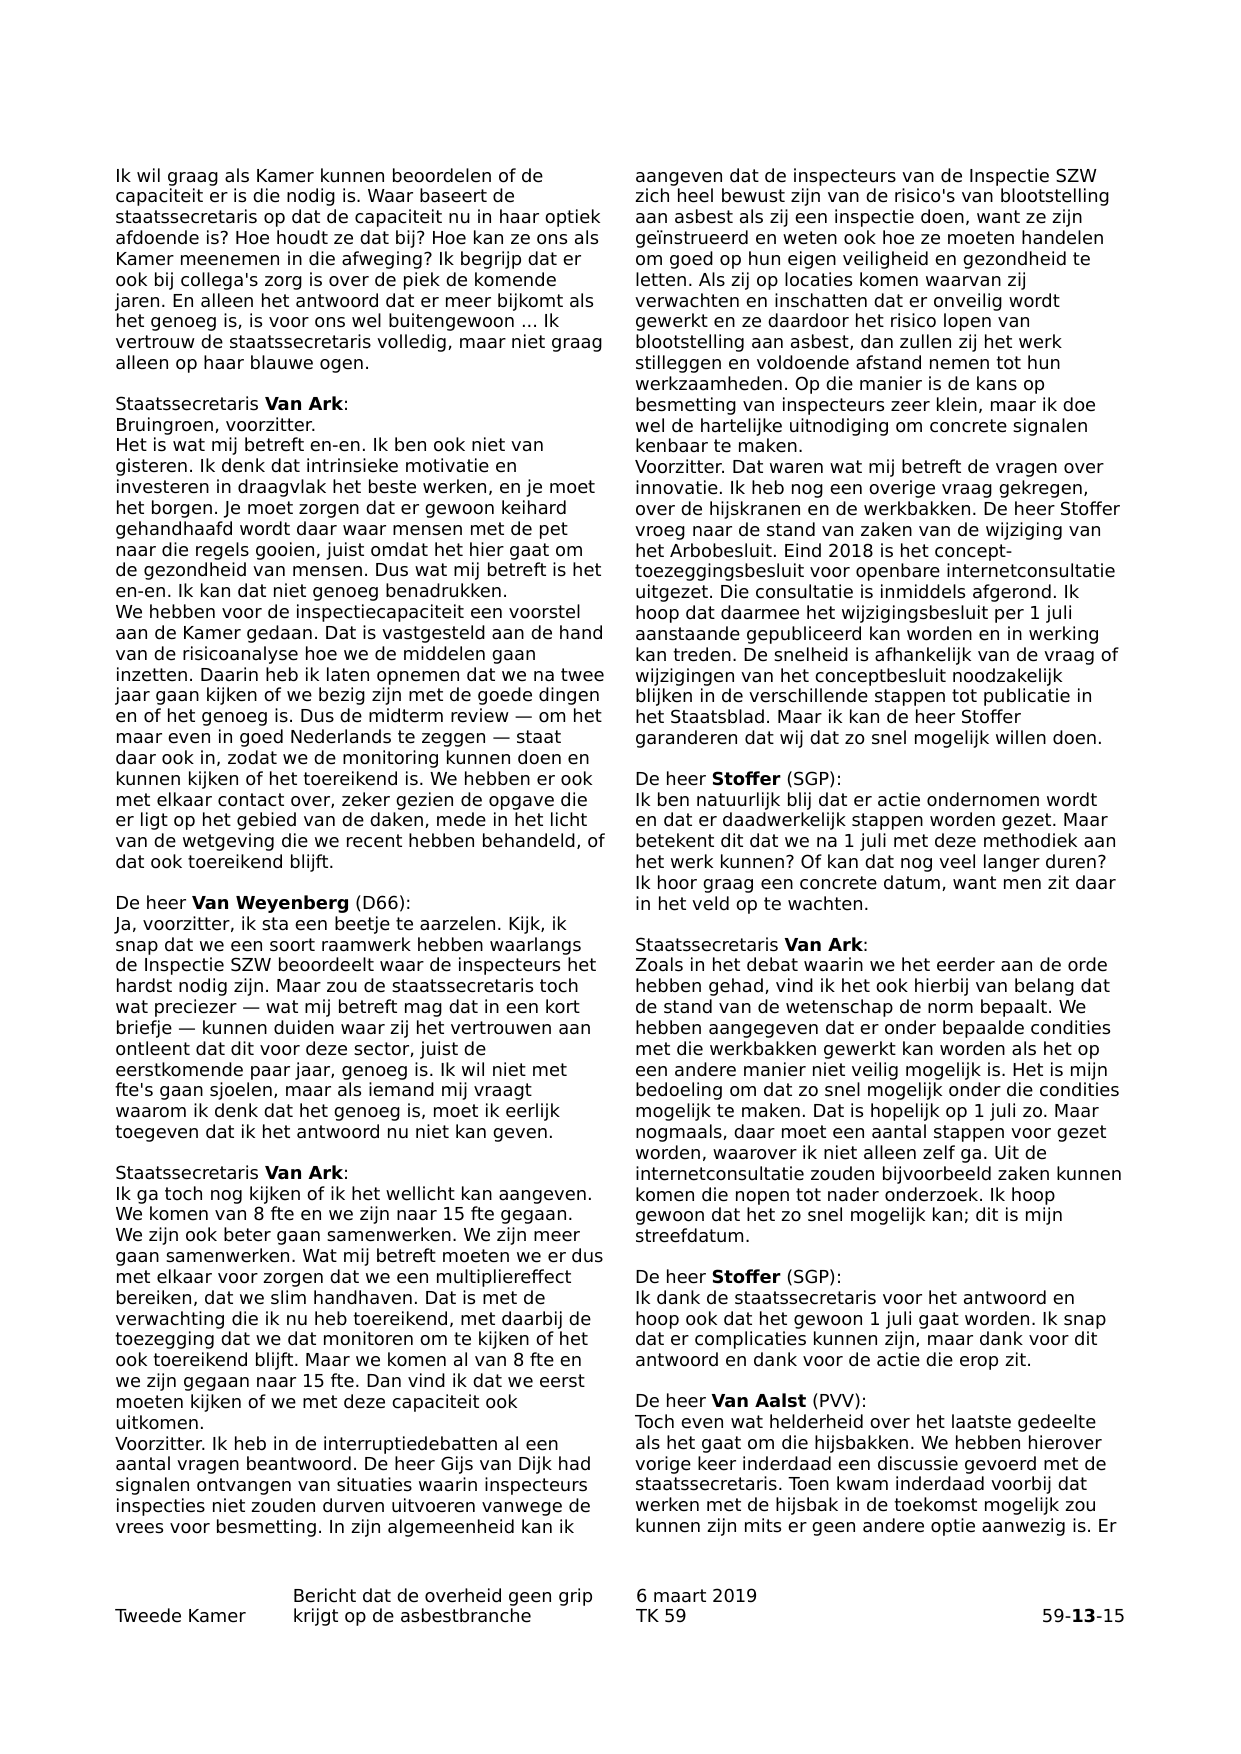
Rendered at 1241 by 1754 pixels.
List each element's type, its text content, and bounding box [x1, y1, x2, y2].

text We hebben voor de inspectiecapaciteit een voorstel aan de Kamer gedaan. Dat is vastgesteld aan de hand van de risicoanalyse hoe we de middelen gaan inzetten. Daarin heb ik laten opnemen dat we na twee jaar gaan kijken of we bezig zijn met de goede dingen en of het genoeg is. Dus de midterm review — om het maar even in goed Nederlands te zeggen — staat daar ook in, zodat we de monitoring kunnen doen en kunnen kijken of het toereikend is. We hebben er ook met elkaar contact over, zeker gezien de opgave die er ligt op het gebied van de daken, mede in het licht van de wetgeving die we recent hebben behandeld, of dat ook toereikend blijft. [115, 602, 605, 873]
text Toch even wat helderheid over het laatste gedeelte als het gaat om die hijsbakken. We hebben hierover vorige keer inderdaad een discussie gevoerd met de staatssecretaris. Toen kwam inderdaad voorbij dat werken met de hijsbak in de toekomst mogelijk zou kunnen zijn mits er geen andere optie aanwezig is. Er [635, 1412, 1125, 1537]
text De heer Van Aalst (PVV): [635, 1391, 1125, 1412]
text Staatssecretaris Van Ark: [115, 394, 605, 414]
text De heer Stoffer (SGP): [635, 1267, 1125, 1287]
text Voorzitter. Dat waren wat mij betreft de vragen over innovatie. Ik heb nog een overige vraag gekregen, over de hijskranen en de werkbakken. De heer Stoffer vroeg naar de stand van zaken van de wijziging van het Arbobesluit. Eind 2018 is het concept-toezeggingsbesluit voor openbare internetconsultatie uitgezet. Die consultatie is inmiddels afgerond. Ik hoop dat daarmee het wijzigingsbesluit per 1 juli aanstaande gepubliceerd kan worden en in werking kan treden. De snelheid is afhankelijk van de vraag of wijzigingen van het conceptbesluit noodzakelijk blijken in de verschillende stappen tot publicatie in het Staatsblad. Maar ik kan de heer Stoffer garanderen dat wij dat zo snel mogelijk willen doen. [635, 457, 1125, 749]
text aangeven dat de inspecteurs van de Inspectie SZW zich heel bewust zijn van de risico's van blootstelling aan asbest als zij een inspectie doen, want ze zijn geïnstrueerd en weten ook hoe ze moeten handelen om goed op hun eigen veiligheid en gezondheid te letten. Als zij op locaties komen waarvan zij verwachten en inschatten dat er onveilig wordt gewerkt en ze daardoor het risico lopen van blootstelling aan asbest, dan zullen zij het werk stilleggen en voldoende afstand nemen tot hun werkzaamheden. Op die manier is de kans op besmetting van inspecteurs zeer klein, maar ik doe wel de hartelijke uitnodiging om concrete signalen kenbaar te maken. [635, 165, 1125, 457]
text Staatssecretaris Van Ark: [635, 934, 1125, 955]
text Ik ben natuurlijk blij dat er actie ondernomen wordt en dat er daadwerkelijk stappen worden gezet. Maar betekent dit dat we na 1 juli met deze methodiek aan het werk kunnen? Of kan dat nog veel langer duren? Ik hoor graag een concrete datum, want men zit daar in het veld op te wachten. [635, 789, 1125, 914]
text Staatssecretaris Van Ark: [115, 1163, 605, 1183]
text De heer Stoffer (SGP): [635, 769, 1125, 789]
text Ik wil graag als Kamer kunnen beoordelen of de capaciteit er is die nodig is. Waar baseert de staatssecretaris op dat de capaciteit nu in haar optiek afdoende is? Hoe houdt ze dat bij? Hoe kan ze ons als Kamer meenemen in die afweging? Ik begrijp dat er ook bij collega's zorg is over de piek de komende jaren. En alleen het antwoord dat er meer bijkomt als het genoeg is, is voor ons wel buitengewoon ... Ik vertrouw de staatssecretaris volledig, maar niet graag alleen op haar blauwe ogen. [115, 165, 605, 374]
text Bruingroen, voorzitter. [115, 414, 605, 435]
text Zoals in het debat waarin we het eerder aan de orde hebben gehad, vind ik het ook hierbij van belang dat de stand van de wetenschap de norm bepaalt. We hebben aangegeven dat er onder bepaalde condities met die werkbakken gewerkt kan worden als het op een andere manier niet veilig mogelijk is. Het is mijn bedoeling om dat zo snel mogelijk onder die condities mogelijk te maken. Dat is hopelijk op 1 juli zo. Maar nogmaals, daar moet een aantal stappen voor gezet worden, waarover ik niet alleen zelf ga. Uit de internetconsultatie zouden bijvoorbeeld zaken kunnen komen die nopen tot nader onderzoek. Ik hoop gewoon dat het zo snel mogelijk kan; dit is mijn streefdatum. [635, 955, 1125, 1247]
text Ja, voorzitter, ik sta een beetje te aarzelen. Kijk, ik snap dat we een soort raamwerk hebben waarlangs de Inspectie SZW beoordeelt waar de inspecteurs het hardst nodig zijn. Maar zou de staatssecretaris toch wat preciezer — wat mij betreft mag dat in een kort briefje — kunnen duiden waar zij het vertrouwen aan ontleent dat dit voor deze sector, juist de eerstkomende paar jaar, genoeg is. Ik wil niet met fte's gaan sjoelen, maar als iemand mij vraagt waarom ik denk dat het genoeg is, moet ik eerlijk toegeven dat ik het antwoord nu niet kan geven. [115, 913, 605, 1143]
text De heer Van Weyenberg (D66): [115, 893, 605, 913]
text Voorzitter. Ik heb in de interruptiedebatten al een aantal vragen beantwoord. De heer Gijs van Dijk had signalen ontvangen van situaties waarin inspecteurs inspecties niet zouden durven uitvoeren vanwege de vrees voor besmetting. In zijn algemeenheid kan ik [115, 1433, 605, 1537]
text Het is wat mij betreft en-en. Ik ben ook niet van gisteren. Ik denk dat intrinsieke motivatie en investeren in draagvlak het beste werken, en je moet het borgen. Je moet zorgen dat er gewoon keihard gehandhaafd wordt daar waar mensen met de pet naar die regels gooien, juist omdat het hier gaat om de gezondheid van mensen. Dus wat mij betreft is het en-en. Ik kan dat niet genoeg benadrukken. [115, 435, 605, 602]
text Ik dank de staatssecretaris voor het antwoord en hoop ook dat het gewoon 1 juli gaat worden. Ik snap dat er complicaties kunnen zijn, maar dank voor dit antwoord en dank voor de actie die erop zit. [635, 1287, 1125, 1371]
text Ik ga toch nog kijken of ik het wellicht kan aangeven. We komen van 8 fte en we zijn naar 15 fte gegaan. We zijn ook beter gaan samenwerken. We zijn meer gaan samenwerken. Wat mij betreft moeten we er dus met elkaar voor zorgen dat we een multipliereffect bereiken, dat we slim handhaven. Dat is met de verwachting die ik nu heb toereikend, met daarbij de toezegging dat we dat monitoren om te kijken of het ook toereikend blijft. Maar we komen al van 8 fte en we zijn gegaan naar 15 fte. Dan vind ik dat we eerst moeten kijken of we met deze capaciteit ook uitkomen. [115, 1183, 605, 1433]
